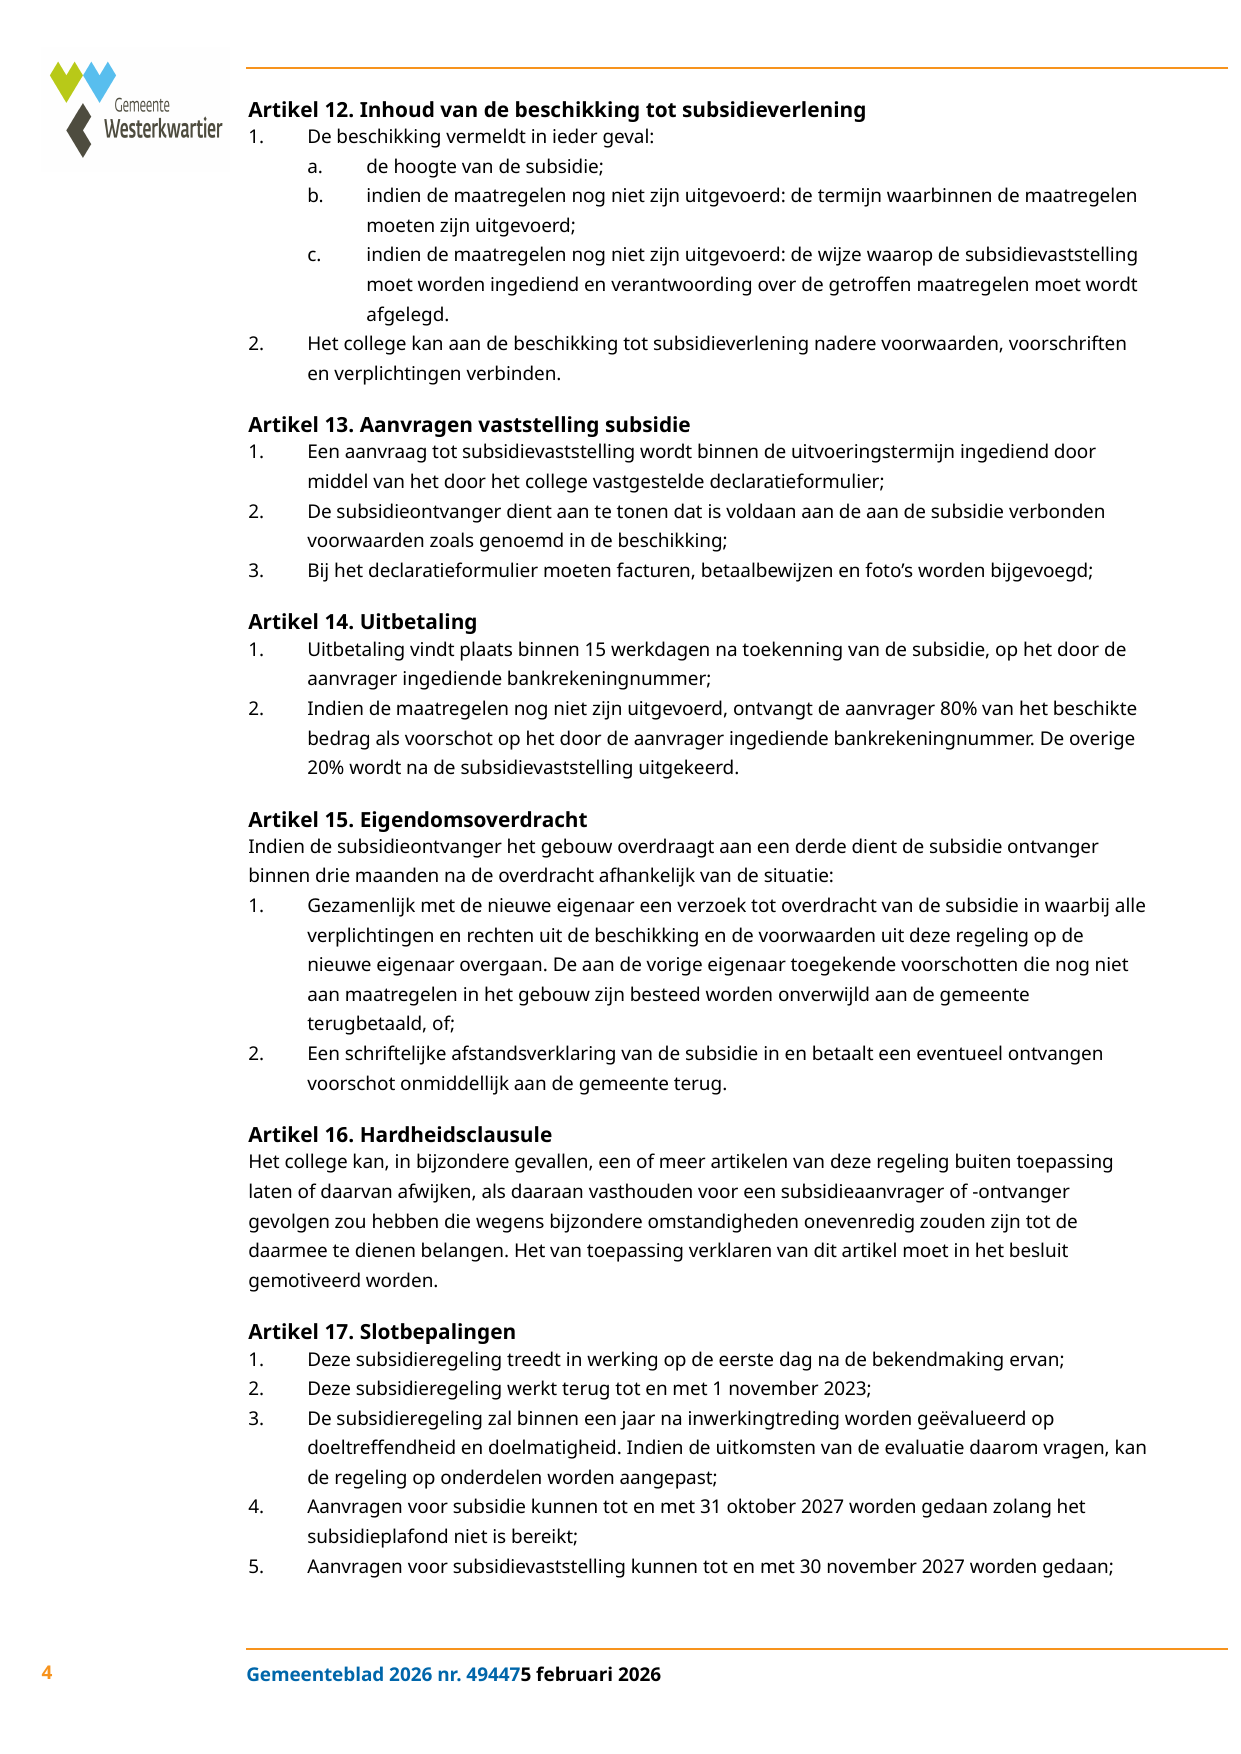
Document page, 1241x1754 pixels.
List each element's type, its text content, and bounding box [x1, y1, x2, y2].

list De beschikking vermeldt in ieder geval: [248, 123, 1152, 149]
list Deze subsidieregeling werkt terug tot en met 1 november 2023; [248, 1375, 1152, 1401]
list Aanvragen voor subsidievaststelling kunnen tot en met 30 november 2027 worden gedaan; [248, 1553, 1152, 1579]
list Deze subsidieregeling treedt in werking op de eerste dag na de bekendmaking ervan; [248, 1346, 1152, 1372]
list Uitbetaling vindt plaats binnen 15 werkdagen na toekenning van de subsidie, op het door de aanvrager ingediende bankrekeningnummer; [248, 636, 1152, 691]
text Artikel 14. Uitbetaling [248, 607, 1152, 636]
list indien de maatregelen nog niet zijn uitgevoerd: de termijn waarbinnen de maatregelen moeten zijn uitgevoerd; [307, 182, 1152, 238]
list Gezamenlijk met de nieuwe eigenaar een verzoek tot overdracht van de subsidie in waarbij alle verplichtingen en rechten uit de beschikking en de voorwaarden uit deze regeling op de nieuwe eigenaar overgaan. De aan de vorige eigenaar toegekende voorschotten die nog niet aan maatregelen in het gebouw zijn besteed worden onverwijld aan de gemeente terugbetaald, of; [248, 892, 1152, 1036]
text Artikel 12. Inhoud van de beschikking tot subsidieverlening [248, 95, 1152, 123]
list Bij het declaratieformulier moeten facturen, betaalbewijzen en foto’s worden bijgevoegd; [248, 557, 1152, 583]
text Artikel 17. Slotbepalingen [248, 1317, 1152, 1346]
text Artikel 15. Eigendomsoverdracht [248, 805, 1152, 833]
list Een aanvraag tot subsidievaststelling wordt binnen de uitvoeringstermijn ingediend door middel van het door het college vastgestelde declaratieformulier; [248, 439, 1152, 494]
text Indien de subsidieontvanger het gebouw overdraagt aan een derde dient de subsidie ontvanger binnen drie maanden na de overdracht afhankelijk van de situatie: [248, 833, 1152, 888]
list Aanvragen voor subsidie kunnen tot en met 31 oktober 2027 worden gedaan zolang het subsidieplafond niet is bereikt; [248, 1494, 1152, 1549]
text Het college kan, in bijzondere gevallen, een of meer artikelen van deze regeling buiten toepassing laten of daarvan afwijken, als daaraan vasthouden voor een subsidieaanvrager of -ontvanger gevolgen zou hebben die wegens bijzondere omstandigheden onevenredig zouden zijn tot de daarmee te dienen belangen. Het van toepassing verklaren van dit artikel moet in het besluit gemotiveerd worden. [248, 1149, 1152, 1293]
list Indien de maatregelen nog niet zijn uitgevoerd, ontvangt de aanvrager 80% van het beschikte bedrag als voorschot op het door de aanvrager ingediende bankrekeningnummer. De overige 20% wordt na de subsidievaststelling uitgekeerd. [248, 695, 1152, 780]
list De subsidieontvanger dient aan te tonen dat is voldaan aan de aan de subsidie verbonden voorwaarden zoals genoemd in de beschikking; [248, 498, 1152, 553]
list de hoogte van de subsidie; [307, 153, 1152, 178]
text Artikel 16. Hardheidsclausule [248, 1120, 1152, 1149]
list Een schriftelijke afstandsverklaring van de subsidie in en betaalt een eventueel ontvangen voorschot onmiddellijk aan de gemeente terug. [248, 1040, 1152, 1096]
list Het college kan aan de beschikking tot subsidieverlening nadere voorwaarden, voorschriften en verplichtingen verbinden. [248, 330, 1152, 386]
picture [41, 47, 231, 172]
text Artikel 13. Aanvragen vaststelling subsidie [248, 410, 1152, 439]
list De subsidieregeling zal binnen een jaar na inwerkingtreding worden geëvalueerd op doeltreffendheid en doelmatigheid. Indien de uitkomsten van de evaluatie daarom vragen, kan de regeling op onderdelen worden aangepast; [248, 1405, 1152, 1490]
list indien de maatregelen nog niet zijn uitgevoerd: de wijze waarop de subsidievaststelling moet worden ingediend en verantwoording over de getroffen maatregelen moet wordt afgelegd. [307, 242, 1152, 326]
